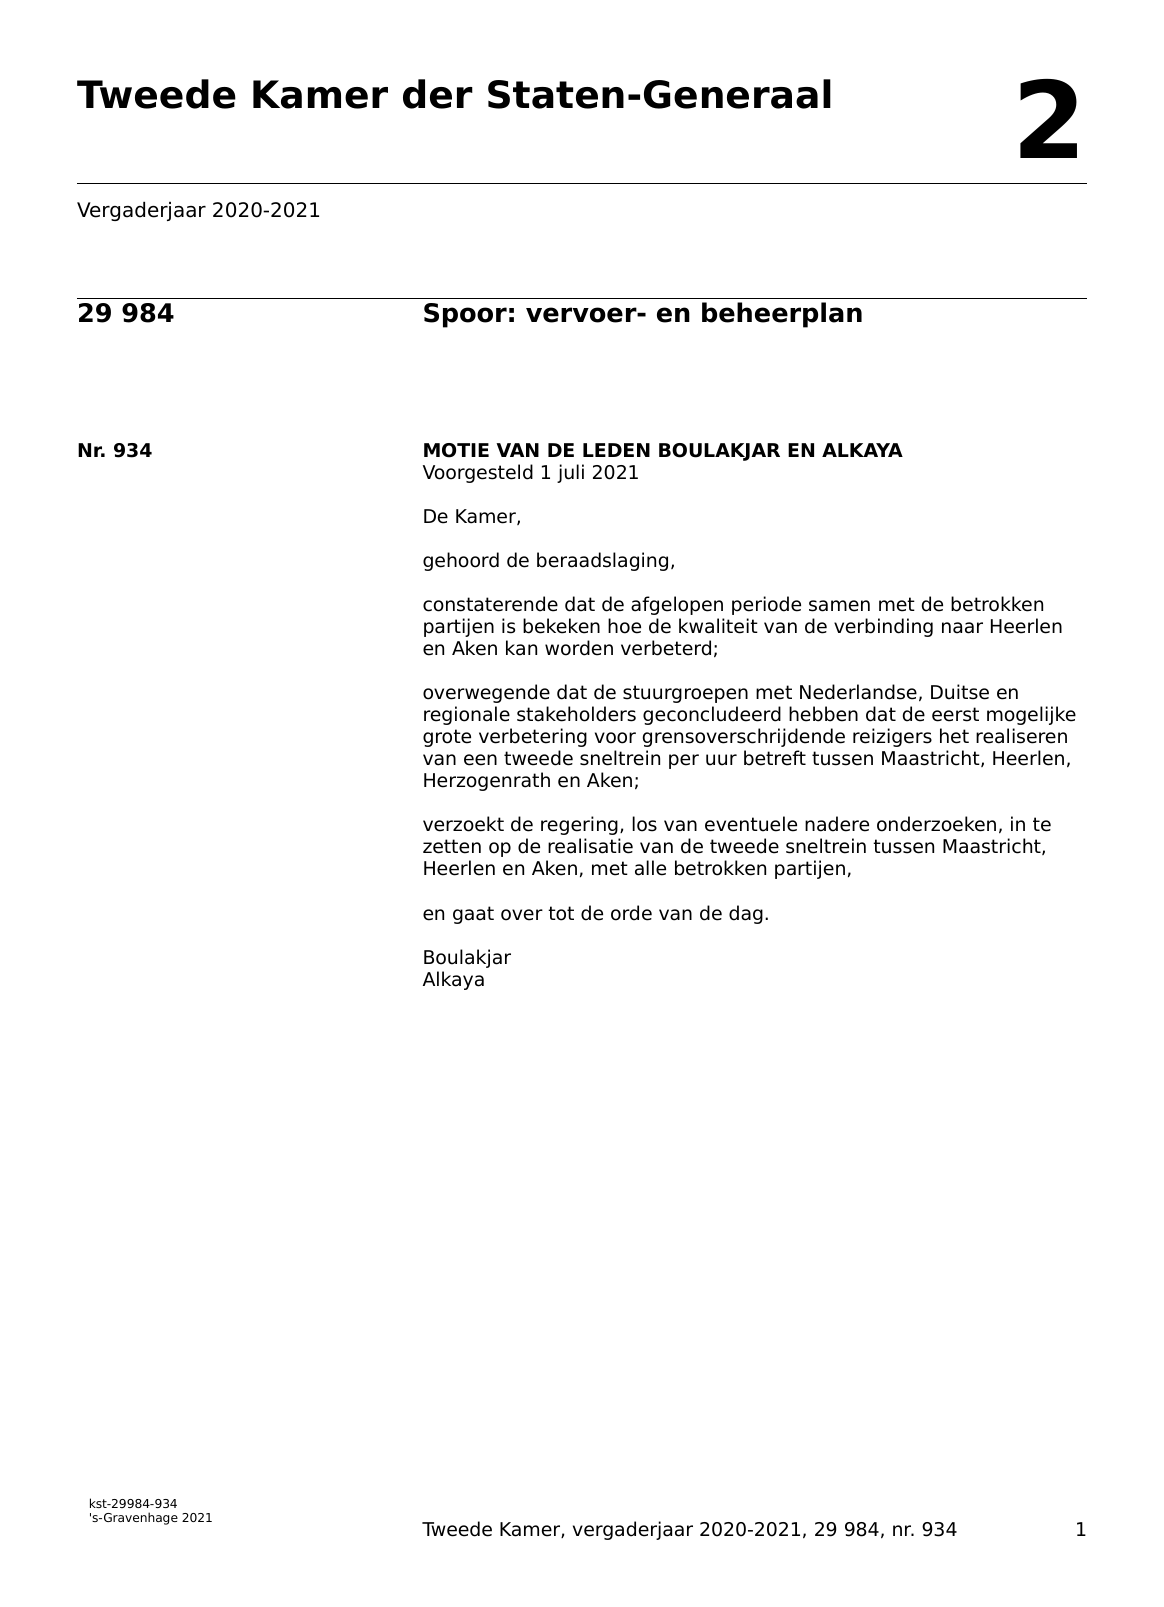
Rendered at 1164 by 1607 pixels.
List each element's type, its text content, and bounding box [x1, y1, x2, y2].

table_cell Vergaderjaar 2020-2021 [77, 184, 1087, 298]
table_header 2 [886, 59, 1087, 183]
text constaterende dat de afgelopen periode samen met de betrokken partijen is bekeken hoe de kwaliteit van de verbinding naar Heerlen en Aken kan worden verbeterd; [422, 594, 1087, 660]
text kst-29984-934 [88, 1497, 323, 1511]
text 's-Gravenhage 2021 [88, 1511, 323, 1525]
subtitle Nr. 934 MOTIE VAN DE LEDEN BOULAKJAR EN ALKAYA [77, 440, 1087, 462]
table_header Tweede Kamer der Staten-Generaal [77, 59, 886, 183]
text De Kamer, [422, 506, 1087, 528]
text Boulakjar [422, 947, 1087, 969]
text gehoord de beraadslaging, [422, 550, 1087, 572]
text overwegende dat de stuurgroepen met Nederlandse, Duitse en regionale stakeholders geconcludeerd hebben dat de eerst mogelijke grote verbetering voor grensoverschrijdende reizigers het realiseren van een tweede sneltrein per uur betreft tussen Maastricht, Heerlen, Herzogenrath en Aken; [422, 682, 1087, 792]
text en gaat over tot de orde van de dag. [422, 902, 1087, 924]
subtitle 29 984 Spoor: vervoer- en beheerplan [77, 299, 1087, 329]
text verzoekt de regering, los van eventuele nadere onderzoeken, in te zetten op de realisatie van de tweede sneltrein tussen Maastricht, Heerlen en Aken, met alle betrokken partijen, [422, 814, 1087, 880]
text Voorgesteld 1 juli 2021 [422, 462, 1087, 484]
text Alkaya [422, 969, 1087, 991]
